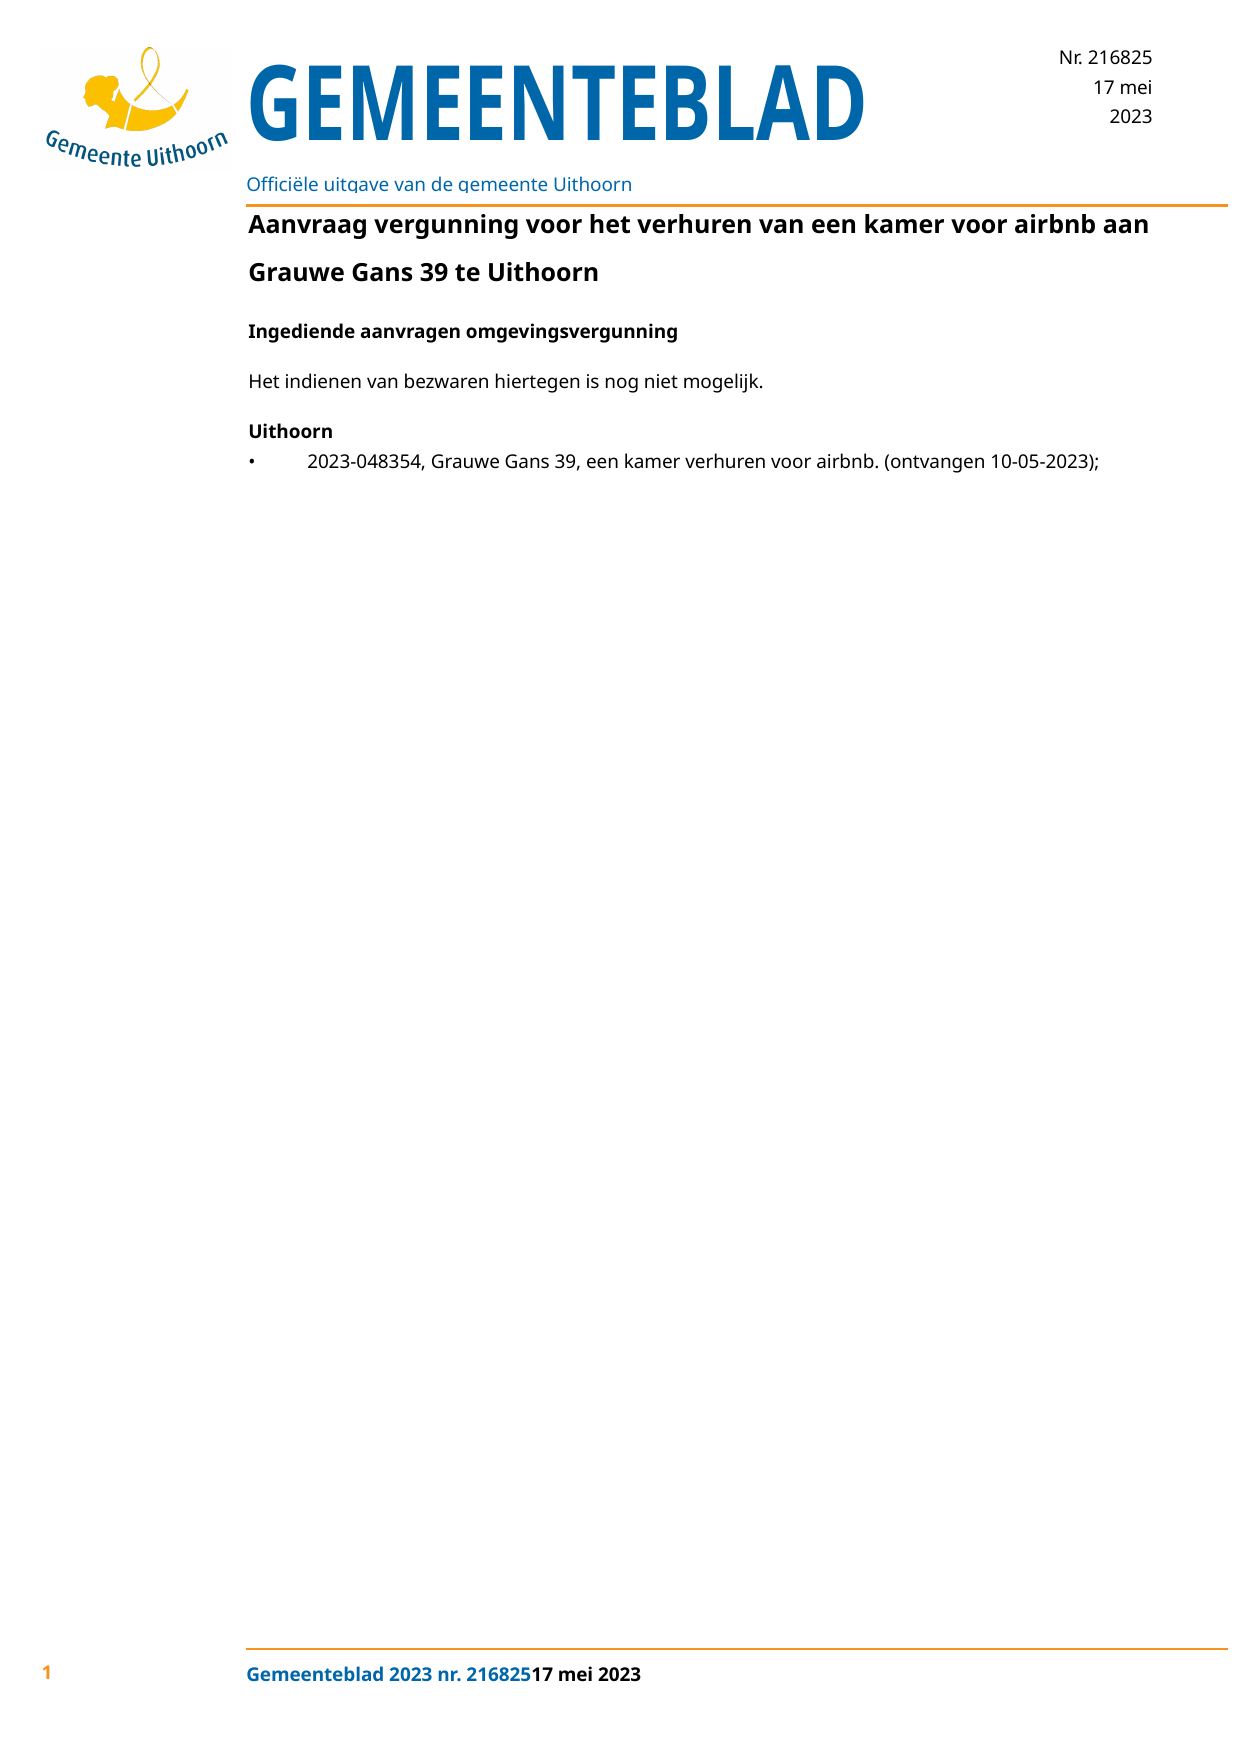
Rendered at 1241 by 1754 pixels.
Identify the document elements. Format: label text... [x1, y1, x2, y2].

list 2023-048354, Grauwe Gans 39, een kamer verhuren voor airbnb. (ontvangen 10-05-2023); [248, 448, 1152, 474]
text Aanvraag vergunning voor het verhuren van een kamer voor airbnb aan Grauwe Gans 39 te Uithoorn [248, 207, 1152, 288]
text Ingediende aanvragen omgevingsvergunning [248, 318, 1152, 344]
text Het indienen van bezwaren hiertegen is nog niet mogelijk. [248, 368, 1152, 394]
text Uithoorn [248, 419, 1152, 444]
picture [41, 47, 231, 172]
